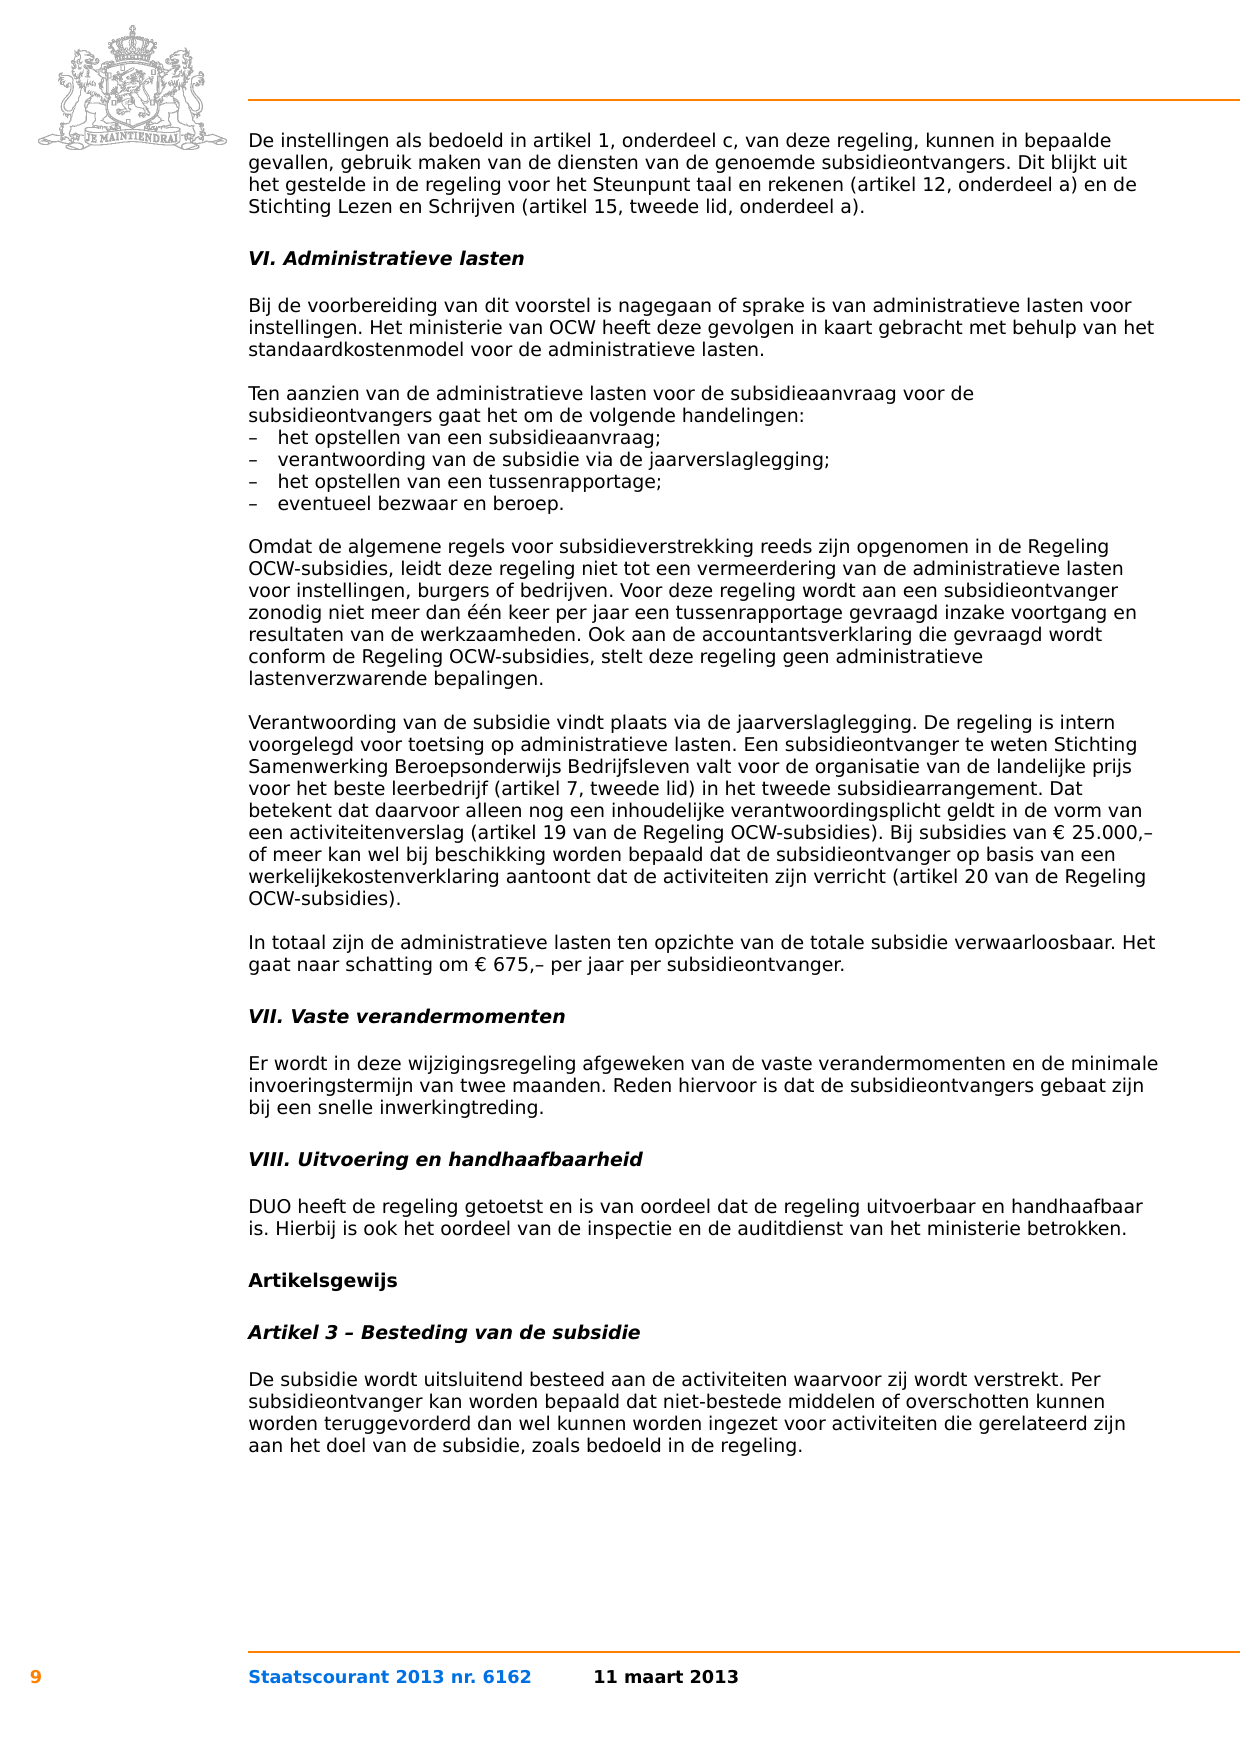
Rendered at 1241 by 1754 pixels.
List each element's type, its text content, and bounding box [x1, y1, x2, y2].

text Bij de voorbereiding van dit voorstel is nagegaan of sprake is van administratieve lasten voor instellingen. Het ministerie van OCW heeft deze gevolgen in kaart gebracht met behulp van het standaardkostenmodel voor de administratieve lasten. [248, 295, 1163, 361]
text Er wordt in deze wijzigingsregeling afgeweken van de vaste verandermomenten en de minimale invoeringstermijn van twee maanden. Reden hiervoor is dat de subsidieontvangers gebaat zijn bij een snelle inwerkingtreding. [248, 1053, 1163, 1119]
text – het opstellen van een subsidieaanvraag; [248, 427, 1163, 448]
text – verantwoording van de subsidie via de jaarverslaglegging; [248, 448, 1163, 471]
text De subsidie wordt uitsluitend besteed aan de activiteiten waarvoor zij wordt verstrekt. Per subsidieontvanger kan worden bepaald dat niet-bestede middelen of overschotten kunnen worden teruggevorderd dan wel kunnen worden ingezet voor activiteiten die gerelateerd zijn aan het doel van de subsidie, zoals bedoeld in de regeling. [248, 1368, 1163, 1456]
text DUO heeft de regeling getoetst en is van oordeel dat de regeling uitvoerbaar en handhaafbaar is. Hierbij is ook het oordeel van de inspectie en de auditdienst van het ministerie betrokken. [248, 1196, 1163, 1239]
picture [38, 25, 227, 150]
text Verantwoording van de subsidie vindt plaats via de jaarverslaglegging. De regeling is intern voorgelegd voor toetsing op administratieve lasten. Een subsidieontvanger te weten Stichting Samenwerking Beroepsonderwijs Bedrijfsleven valt voor de organisatie van de landelijke prijs voor het beste leerbedrijf (artikel 7, tweede lid) in het tweede subsidiearrangement. Dat betekent dat daarvoor alleen nog een inhoudelijke verantwoordingsplicht geldt in de vorm van een activiteitenverslag (artikel 19 van de Regeling OCW-subsidies). Bij subsidies van € 25.000,– of meer kan wel bij beschikking worden bepaald dat de subsidieontvanger op basis van een werkelijkekostenverklaring aantoont dat de activiteiten zijn verricht (artikel 20 van de Regeling OCW-subsidies). [248, 712, 1163, 910]
subtitle VI. Administratieve lasten [248, 248, 1163, 270]
subtitle VII. Vaste verandermomenten [248, 1006, 1163, 1028]
subtitle Artikelsgewijs [248, 1269, 1163, 1292]
text De instellingen als bedoeld in artikel 1, onderdeel c, van deze regeling, kunnen in bepaalde gevallen, gebruik maken van de diensten van de genoemde subsidieontvangers. Dit blijkt uit het gestelde in de regeling voor het Steunpunt taal en rekenen (artikel 12, onderdeel a) en de Stichting Lezen en Schrijven (artikel 15, tweede lid, onderdeel a). [248, 130, 1163, 218]
text Omdat de algemene regels voor subsidieverstrekking reeds zijn opgenomen in de Regeling OCW-subsidies, leidt deze regeling niet tot een vermeerdering van de administratieve lasten voor instellingen, burgers of bedrijven. Voor deze regeling wordt aan een subsidieontvanger zonodig niet meer dan één keer per jaar een tussenrapportage gevraagd inzake voortgang en resultaten van de werkzaamheden. Ook aan de accountantsverklaring die gevraagd wordt conform de Regeling OCW-subsidies, stelt deze regeling geen administratieve lastenverzwarende bepalingen. [248, 536, 1163, 690]
text In totaal zijn de administratieve lasten ten opzichte van de totale subsidie verwaarloosbaar. Het gaat naar schatting om € 675,– per jaar per subsidieontvanger. [248, 932, 1163, 976]
text Ten aanzien van de administratieve lasten voor de subsidieaanvraag voor de subsidieontvangers gaat het om de volgende handelingen: [248, 383, 1163, 427]
text – het opstellen van een tussenrapportage; [248, 471, 1163, 492]
subtitle Artikel 3 – Besteding van de subsidie [248, 1322, 1163, 1343]
text – eventueel bezwaar en beroep. [248, 492, 1163, 514]
subtitle VIII. Uitvoering en handhaafbaarheid [248, 1149, 1163, 1171]
